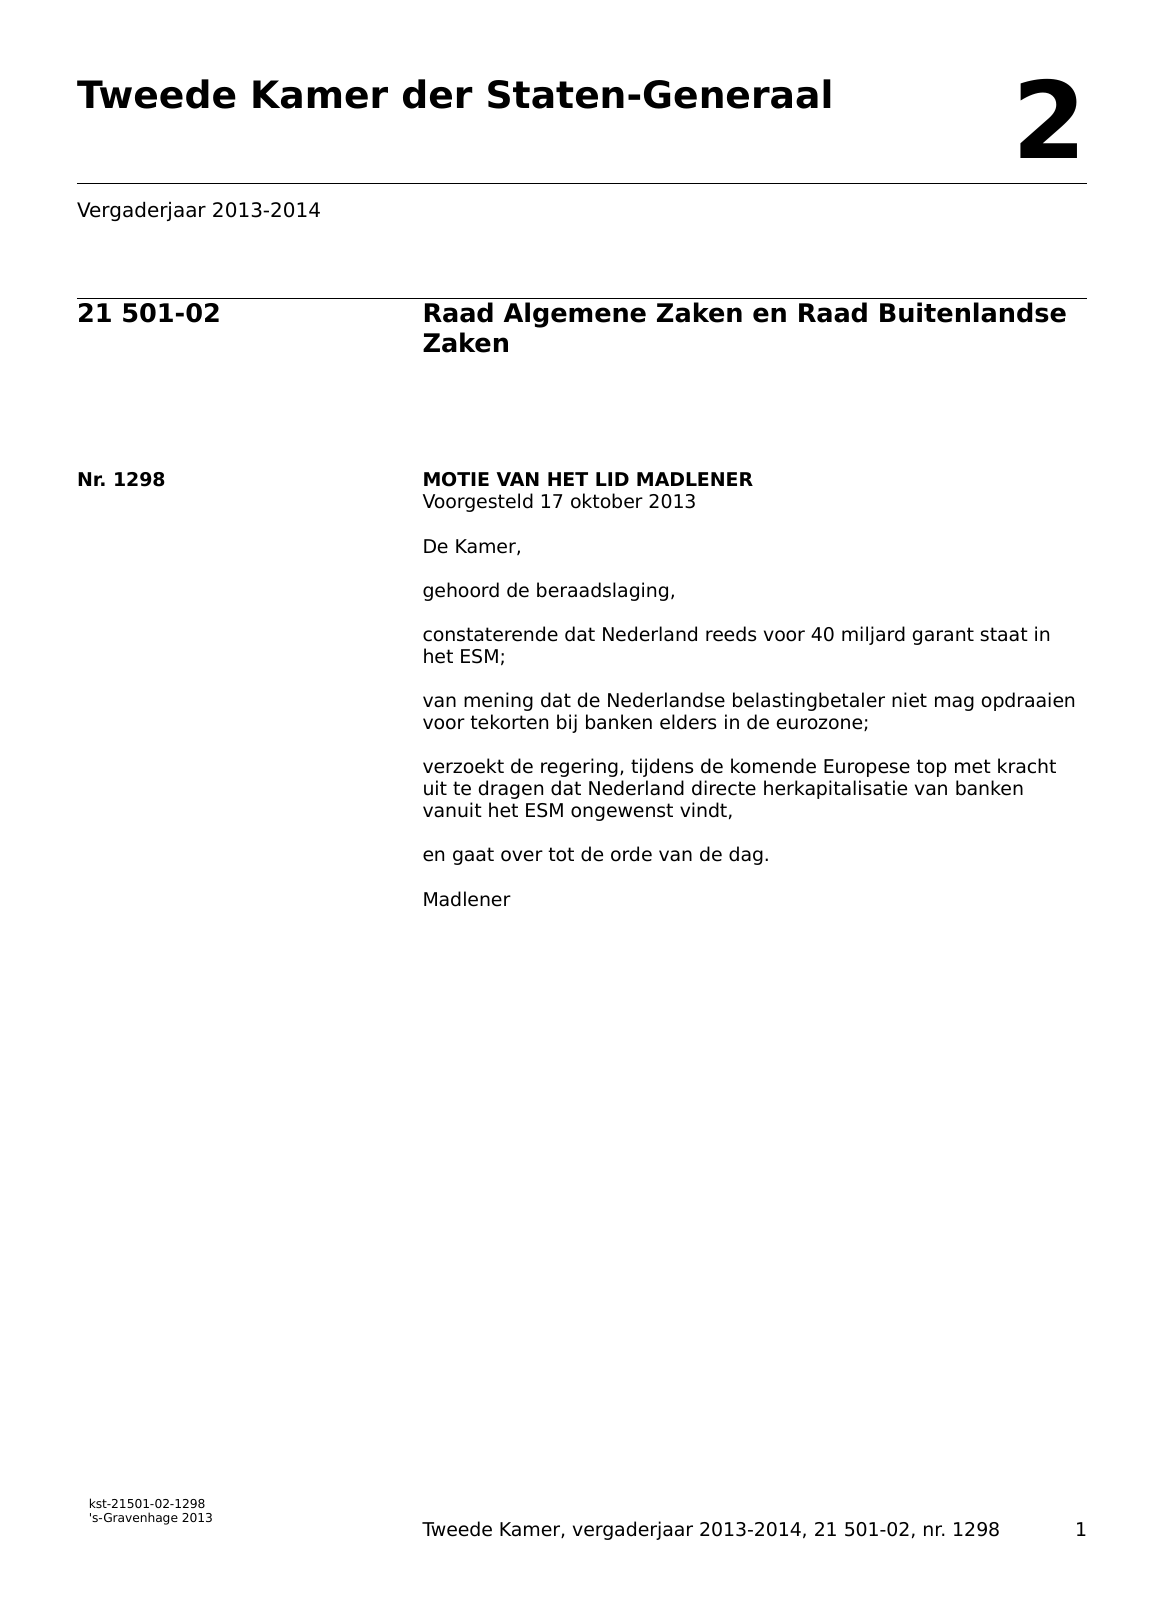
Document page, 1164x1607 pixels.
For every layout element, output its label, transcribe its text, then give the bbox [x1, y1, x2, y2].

text van mening dat de Nederlandse belastingbetaler niet mag opdraaien voor tekorten bij banken elders in de eurozone; [422, 690, 1087, 734]
text De Kamer, [422, 536, 1087, 557]
text Voorgesteld 17 oktober 2013 [422, 491, 1087, 513]
table_header 2 [886, 59, 1087, 183]
table_cell Vergaderjaar 2013-2014 [77, 184, 1087, 298]
text verzoekt de regering, tijdens de komende Europese top met kracht uit te dragen dat Nederland directe herkapitalisatie van banken vanuit het ESM ongewenst vindt, [422, 756, 1087, 822]
subtitle 21 501-02 Raad Algemene Zaken en Raad Buitenlandse Zaken [77, 299, 1087, 358]
table_header Tweede Kamer der Staten-Generaal [77, 59, 886, 183]
text en gaat over tot de orde van de dag. [422, 844, 1087, 866]
text gehoord de beraadslaging, [422, 580, 1087, 602]
text kst-21501-02-1298 [88, 1497, 323, 1511]
text constaterende dat Nederland reeds voor 40 miljard garant staat in het ESM; [422, 624, 1087, 668]
text 's-Gravenhage 2013 [88, 1511, 323, 1525]
text Madlener [422, 888, 1087, 910]
subtitle Nr. 1298 MOTIE VAN HET LID MADLENER [77, 469, 1087, 491]
